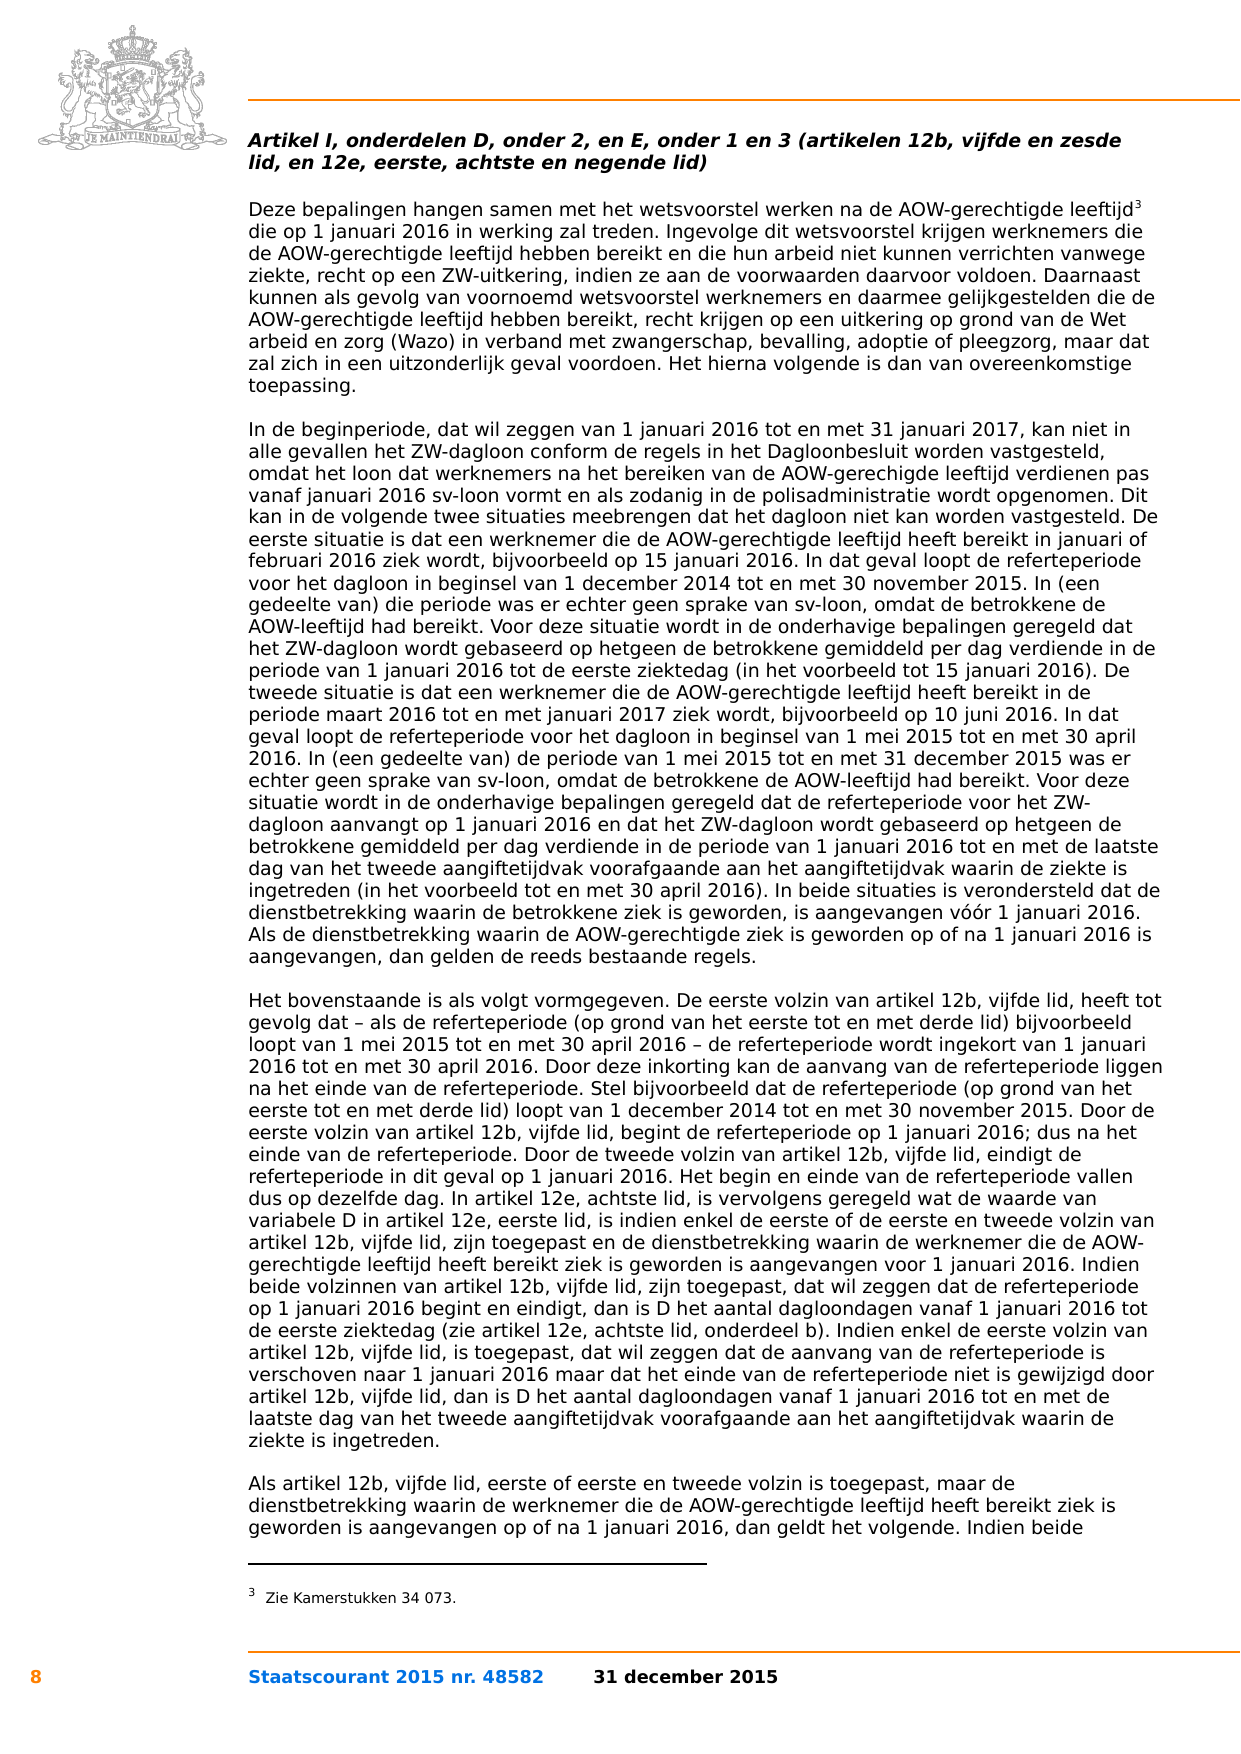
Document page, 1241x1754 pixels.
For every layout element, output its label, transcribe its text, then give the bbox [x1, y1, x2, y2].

subtitle Artikel I, onderdelen D, onder 2, en E, onder 1 en 3 (artikelen 12b, vijfde en zesde lid, en 12e, eerste, achtste en negende lid) [248, 130, 1163, 174]
text In de beginperiode, dat wil zeggen van 1 januari 2016 tot en met 31 januari 2017, kan niet in alle gevallen het ZW-dagloon conform de regels in het Dagloonbesluit worden vastgesteld, omdat het loon dat werknemers na het bereiken van de AOW-gerechigde leeftijd verdienen pas vanaf januari 2016 sv-loon vormt en als zodanig in de polisadministratie wordt opgenomen. Dit kan in de volgende twee situaties meebrengen dat het dagloon niet kan worden vastgesteld. De eerste situatie is dat een werknemer die de AOW-gerechtigde leeftijd heeft bereikt in januari of februari 2016 ziek wordt, bijvoorbeeld op 15 januari 2016. In dat geval loopt de referteperiode voor het dagloon in beginsel van 1 december 2014 tot en met 30 november 2015. In (een gedeelte van) die periode was er echter geen sprake van sv-loon, omdat de betrokkene de AOW-leeftijd had bereikt. Voor deze situatie wordt in de onderhavige bepalingen geregeld dat het ZW-dagloon wordt gebaseerd op hetgeen de betrokkene gemiddeld per dag verdiende in de periode van 1 januari 2016 tot de eerste ziektedag (in het voorbeeld tot 15 januari 2016). De tweede situatie is dat een werknemer die de AOW-gerechtigde leeftijd heeft bereikt in de periode maart 2016 tot en met januari 2017 ziek wordt, bijvoorbeeld op 10 juni 2016. In dat geval loopt de referteperiode voor het dagloon in beginsel van 1 mei 2015 tot en met 30 april 2016. In (een gedeelte van) de periode van 1 mei 2015 tot en met 31 december 2015 was er echter geen sprake van sv-loon, omdat de betrokkene de AOW-leeftijd had bereikt. Voor deze situatie wordt in de onderhavige bepalingen geregeld dat de referteperiode voor het ZW-dagloon aanvangt op 1 januari 2016 en dat het ZW-dagloon wordt gebaseerd op hetgeen de betrokkene gemiddeld per dag verdiende in de periode van 1 januari 2016 tot en met de laatste dag van het tweede aangiftetijdvak voorafgaande aan het aangiftetijdvak waarin de ziekte is ingetreden (in het voorbeeld tot en met 30 april 2016). In beide situaties is verondersteld dat de dienstbetrekking waarin de betrokkene ziek is geworden, is aangevangen vóór 1 januari 2016. Als de dienstbetrekking waarin de AOW-gerechtigde ziek is geworden op of na 1 januari 2016 is aangevangen, dan gelden de reeds bestaande regels. [248, 418, 1163, 968]
picture [38, 25, 227, 150]
text Deze bepalingen hangen samen met het wetsvoorstel werken na de AOW-gerechtigde leeftijd die op 1 januari 2016 in werking zal treden. Ingevolge dit wetsvoorstel krijgen werknemers die de AOW-gerechtigde leeftijd hebben bereikt en die hun arbeid niet kunnen verrichten vanwege ziekte, recht op een ZW-uitkering, indien ze aan de voorwaarden daarvoor voldoen. Daarnaast kunnen als gevolg van voornoemd wetsvoorstel werknemers en daarmee gelijkgestelden die de AOW-gerechtigde leeftijd hebben bereikt, recht krijgen op een uitkering op grond van de Wet arbeid en zorg (Wazo) in verband met zwangerschap, bevalling, adoptie of pleegzorg, maar dat zal zich in een uitzonderlijk geval voordoen. Het hierna volgende is dan van overeenkomstige toepassing. [248, 199, 1163, 397]
text Zie Kamerstukken 34 073. [248, 1586, 1163, 1608]
text Als artikel 12b, vijfde lid, eerste of eerste en tweede volzin is toegepast, maar de dienstbetrekking waarin de werknemer die de AOW-gerechtigde leeftijd heeft bereikt ziek is geworden is aangevangen op of na 1 januari 2016, dan geldt het volgende. Indien beide [248, 1473, 1163, 1539]
text Het bovenstaande is als volgt vormgegeven. De eerste volzin van artikel 12b, vijfde lid, heeft tot gevolg dat – als de referteperiode (op grond van het eerste tot en met derde lid) bijvoorbeeld loopt van 1 mei 2015 tot en met 30 april 2016 – de referteperiode wordt ingekort van 1 januari 2016 tot en met 30 april 2016. Door deze inkorting kan de aanvang van de referteperiode liggen na het einde van de referteperiode. Stel bijvoorbeeld dat de referteperiode (op grond van het eerste tot en met derde lid) loopt van 1 december 2014 tot en met 30 november 2015. Door de eerste volzin van artikel 12b, vijfde lid, begint de referteperiode op 1 januari 2016; dus na het einde van de referteperiode. Door de tweede volzin van artikel 12b, vijfde lid, eindigt de referteperiode in dit geval op 1 januari 2016. Het begin en einde van de referteperiode vallen dus op dezelfde dag. In artikel 12e, achtste lid, is vervolgens geregeld wat de waarde van variabele D in artikel 12e, eerste lid, is indien enkel de eerste of de eerste en tweede volzin van artikel 12b, vijfde lid, zijn toegepast en de dienstbetrekking waarin de werknemer die de AOW-gerechtigde leeftijd heeft bereikt ziek is geworden is aangevangen voor 1 januari 2016. Indien beide volzinnen van artikel 12b, vijfde lid, zijn toegepast, dat wil zeggen dat de referteperiode op 1 januari 2016 begint en eindigt, dan is D het aantal dagloondagen vanaf 1 januari 2016 tot de eerste ziektedag (zie artikel 12e, achtste lid, onderdeel b). Indien enkel de eerste volzin van artikel 12b, vijfde lid, is toegepast, dat wil zeggen dat de aanvang van de referteperiode is verschoven naar 1 januari 2016 maar dat het einde van de referteperiode niet is gewijzigd door artikel 12b, vijfde lid, dan is D het aantal dagloondagen vanaf 1 januari 2016 tot en met de laatste dag van het tweede aangiftetijdvak voorafgaande aan het aangiftetijdvak waarin de ziekte is ingetreden. [248, 990, 1163, 1451]
